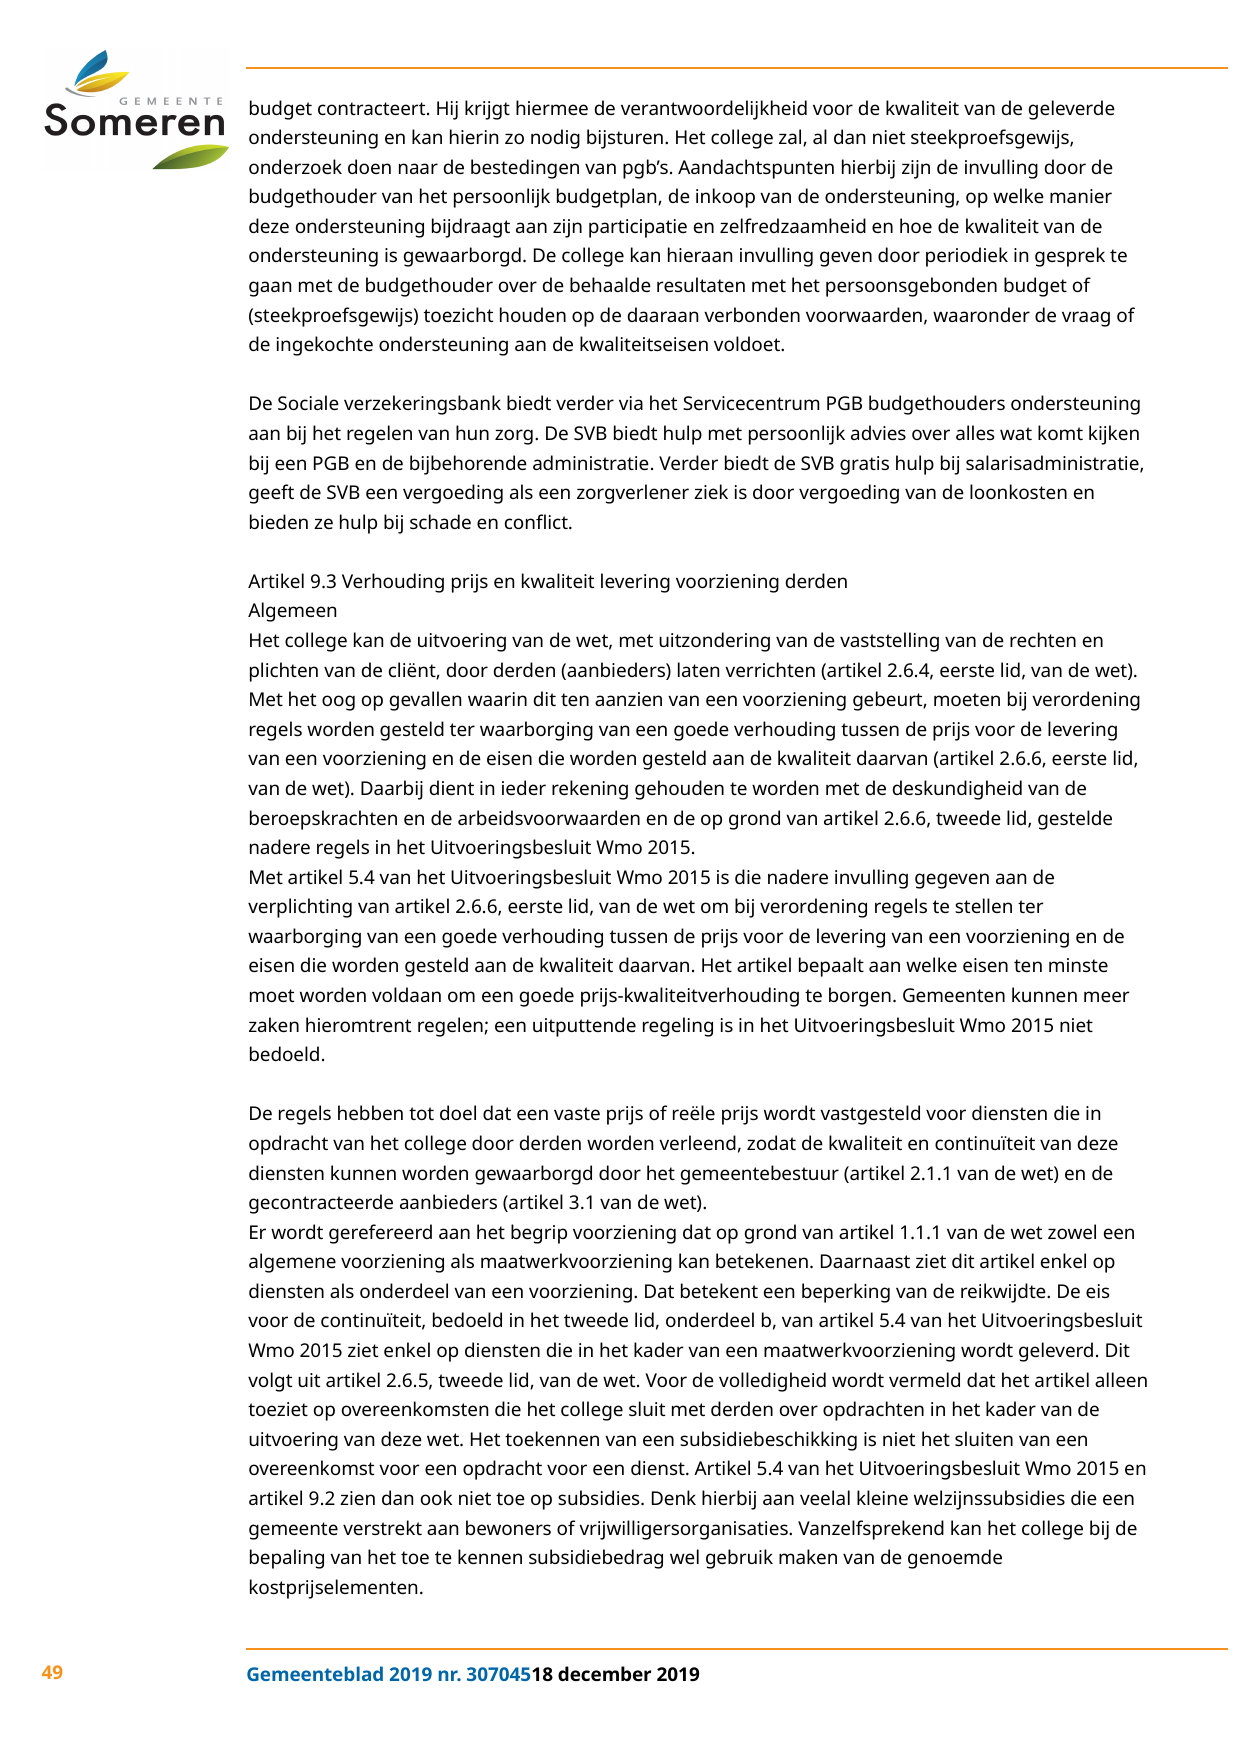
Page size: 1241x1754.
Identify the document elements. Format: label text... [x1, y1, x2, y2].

text Er wordt gerefereerd aan het begrip voorziening dat op grond van artikel 1.1.1 van de wet zowel een algemene voorziening als maatwerkvoorziening kan betekenen. Daarnaast ziet dit artikel enkel op diensten als onderdeel van een voorziening. Dat betekent een beperking van de reikwijdte. De eis voor de continuïteit, bedoeld in het tweede lid, onderdeel b, van artikel 5.4 van het Uitvoeringsbesluit Wmo 2015 ziet enkel op diensten die in het kader van een maatwerkvoorziening wordt geleverd. Dit volgt uit artikel 2.6.5, tweede lid, van de wet. Voor de volledigheid wordt vermeld dat het artikel alleen toeziet op overeenkomsten die het college sluit met derden over opdrachten in het kader van de uitvoering van deze wet. Het toekennen van een subsidiebeschikking is niet het sluiten van een overeenkomst voor een opdracht voor een dienst. Artikel 5.4 van het Uitvoeringsbesluit Wmo 2015 en artikel 9.2 zien dan ook niet toe op subsidies. Denk hierbij aan veelal kleine welzijnssubsidies die een gemeente verstrekt aan bewoners of vrijwilligersorganisaties. Vanzelfsprekend kan het college bij de bepaling van het toe te kennen subsidiebedrag wel gebruik maken van de genoemde kostprijselementen. [248, 1219, 1152, 1600]
text De regels hebben tot doel dat een vaste prijs of reële prijs wordt vastgesteld voor diensten die in opdracht van het college door derden worden verleend, zodat de kwaliteit en continuïteit van deze diensten kunnen worden gewaarborgd door het gemeentebestuur (artikel 2.1.1 van de wet) en de gecontracteerde aanbieders (artikel 3.1 van de wet). [248, 1101, 1152, 1215]
text Het college kan de uitvoering van de wet, met uitzondering van de vaststelling van de rechten en plichten van de cliënt, door derden (aanbieders) laten verrichten (artikel 2.6.4, eerste lid, van de wet). Met het oog op gevallen waarin dit ten aanzien van een voorziening gebeurt, moeten bij verordening regels worden gesteld ter waarborging van een goede verhouding tussen de prijs voor de levering van een voorziening en de eisen die worden gesteld aan de kwaliteit daarvan (artikel 2.6.6, eerste lid, van de wet). Daarbij dient in ieder rekening gehouden te worden met de deskundigheid van de beroepskrachten en de arbeidsvoorwaarden en de op grond van artikel 2.6.6, tweede lid, gestelde nadere regels in het Uitvoeringsbesluit Wmo 2015. [248, 627, 1152, 860]
text Met artikel 5.4 van het Uitvoeringsbesluit Wmo 2015 is die nadere invulling gegeven aan de verplichting van artikel 2.6.6, eerste lid, van de wet om bij verordening regels te stellen ter waarborging van een goede verhouding tussen de prijs voor de levering van een voorziening en de eisen die worden gesteld aan de kwaliteit daarvan. Het artikel bepaalt aan welke eisen ten minste moet worden voldaan om een goede prijs-kwaliteitverhouding te borgen. Gemeenten kunnen meer zaken hieromtrent regelen; een uitputtende regeling is in het Uitvoeringsbesluit Wmo 2015 niet bedoeld. [248, 864, 1152, 1067]
text Artikel 9.3 Verhouding prijs en kwaliteit levering voorziening derden [248, 568, 1152, 594]
text De Sociale verzekeringsbank biedt verder via het Servicecentrum PGB budgethouders ondersteuning aan bij het regelen van hun zorg. De SVB biedt hulp met persoonlijk advies over alles wat komt kijken bij een PGB en de bijbehorende administratie. Verder biedt de SVB gratis hulp bij salarisadministratie, geeft de SVB een vergoeding als een zorgverlener ziek is door vergoeding van de loonkosten en bieden ze hulp bij schade en conflict. [248, 391, 1152, 535]
text budget contracteert. Hij krijgt hiermee de verantwoordelijkheid voor de kwaliteit van de geleverde ondersteuning en kan hierin zo nodig bijsturen. Het college zal, al dan niet steekproefsgewijs, onderzoek doen naar de bestedingen van pgb’s. Aandachtspunten hierbij zijn de invulling door de budgethouder van het persoonlijk budgetplan, de inkoop van de ondersteuning, op welke manier deze ondersteuning bijdraagt aan zijn participatie en zelfredzaamheid en hoe de kwaliteit van de ondersteuning is gewaarborgd. De college kan hieraan invulling geven door periodiek in gesprek te gaan met de budgethouder over de behaalde resultaten met het persoonsgebonden budget of (steekproefsgewijs) toezicht houden op de daaraan verbonden voorwaarden, waaronder de vraag of de ingekochte ondersteuning aan de kwaliteitseisen voldoet. [248, 95, 1152, 357]
text Algemeen [248, 598, 1152, 623]
picture [41, 47, 231, 172]
